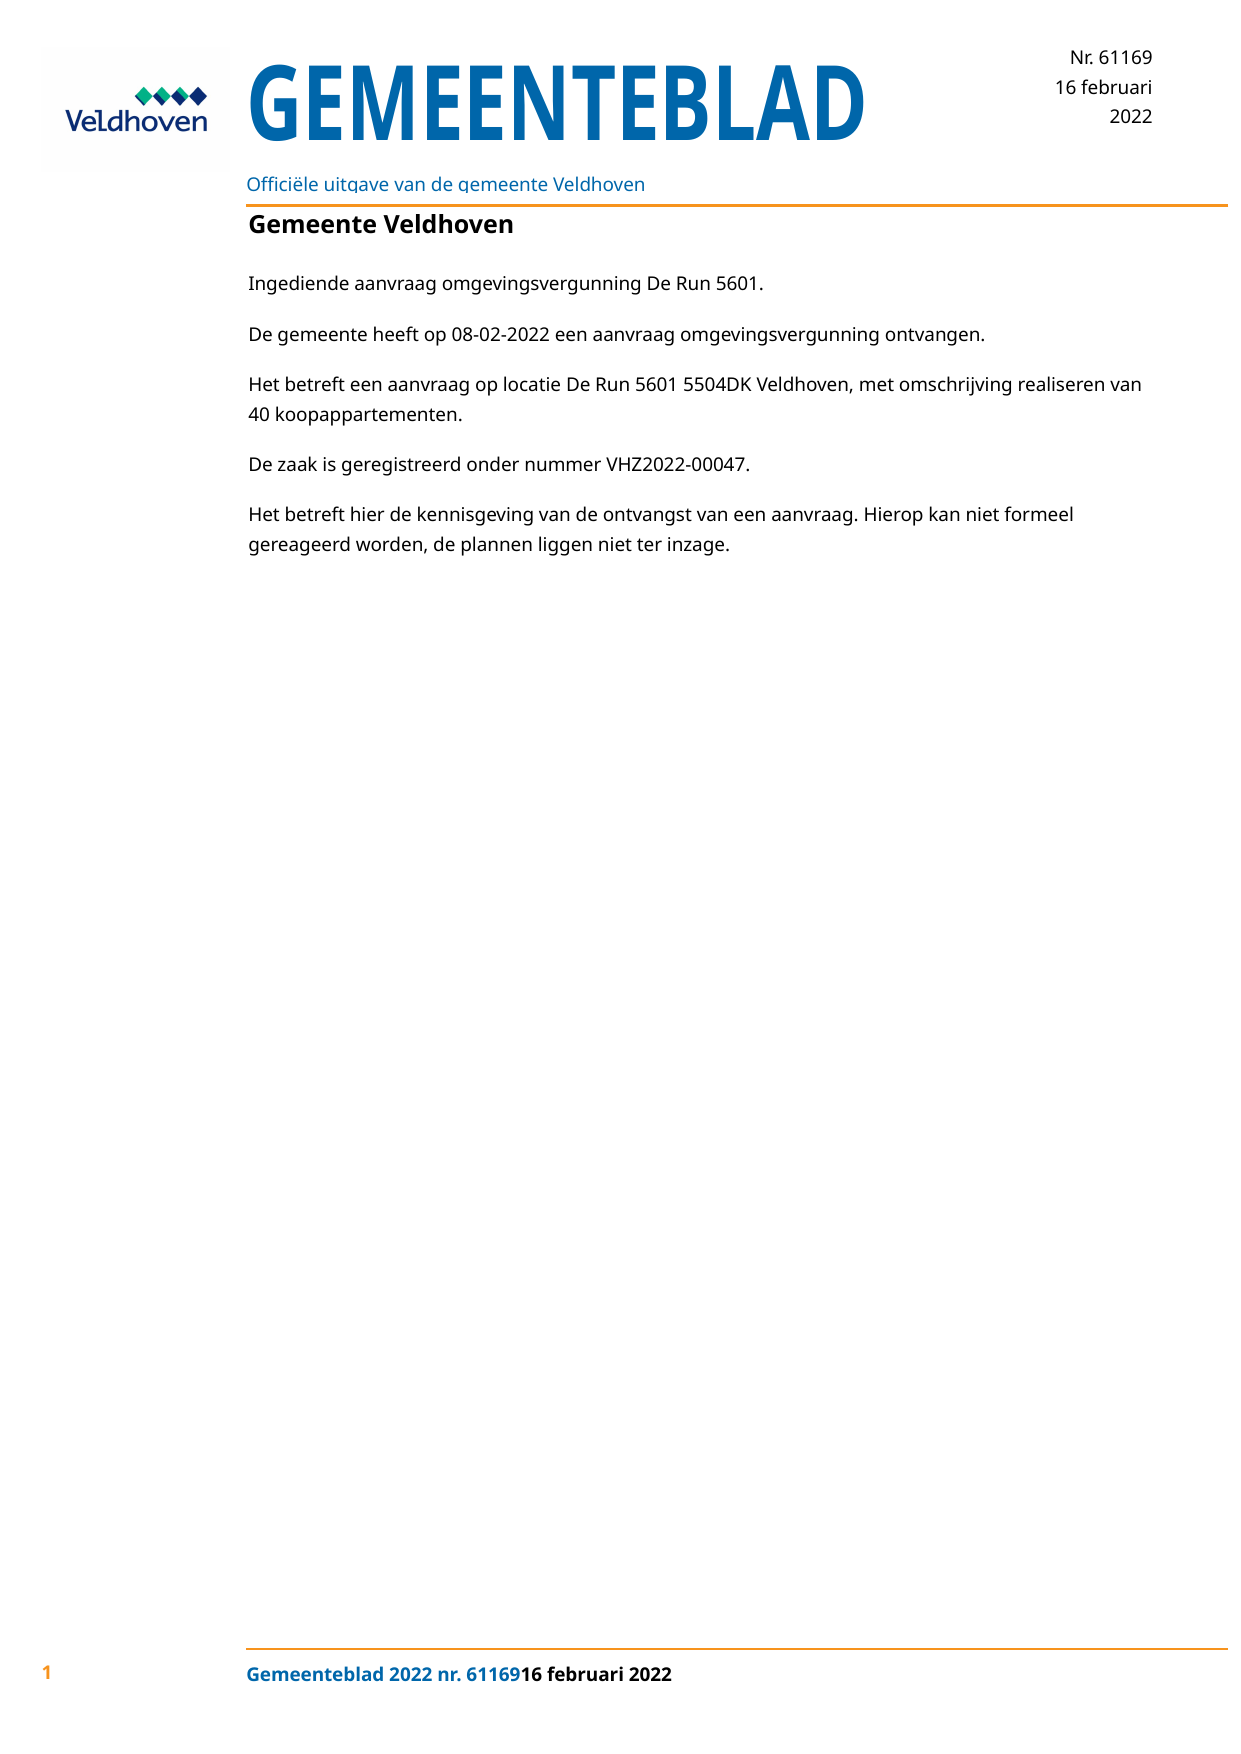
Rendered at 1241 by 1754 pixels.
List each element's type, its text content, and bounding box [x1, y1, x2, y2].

text Het betreft hier de kennisgeving van de ontvangst van een aanvraag. Hierop kan niet formeel gereageerd worden, de plannen liggen niet ter inzage. [248, 502, 1152, 557]
text De gemeente heeft op 08-02-2022 een aanvraag omgevingsvergunning ontvangen. [248, 321, 1152, 346]
text Gemeente Veldhoven [248, 207, 1152, 241]
text De zaak is geregistreerd onder nummer VHZ2022-00047. [248, 451, 1152, 477]
picture [41, 47, 231, 172]
text Het betreft een aanvraag op locatie De Run 5601 5504DK Veldhoven, met omschrijving realiseren van 40 koopappartementen. [248, 371, 1152, 426]
text Ingediende aanvraag omgevingsvergunning De Run 5601. [248, 270, 1152, 296]
